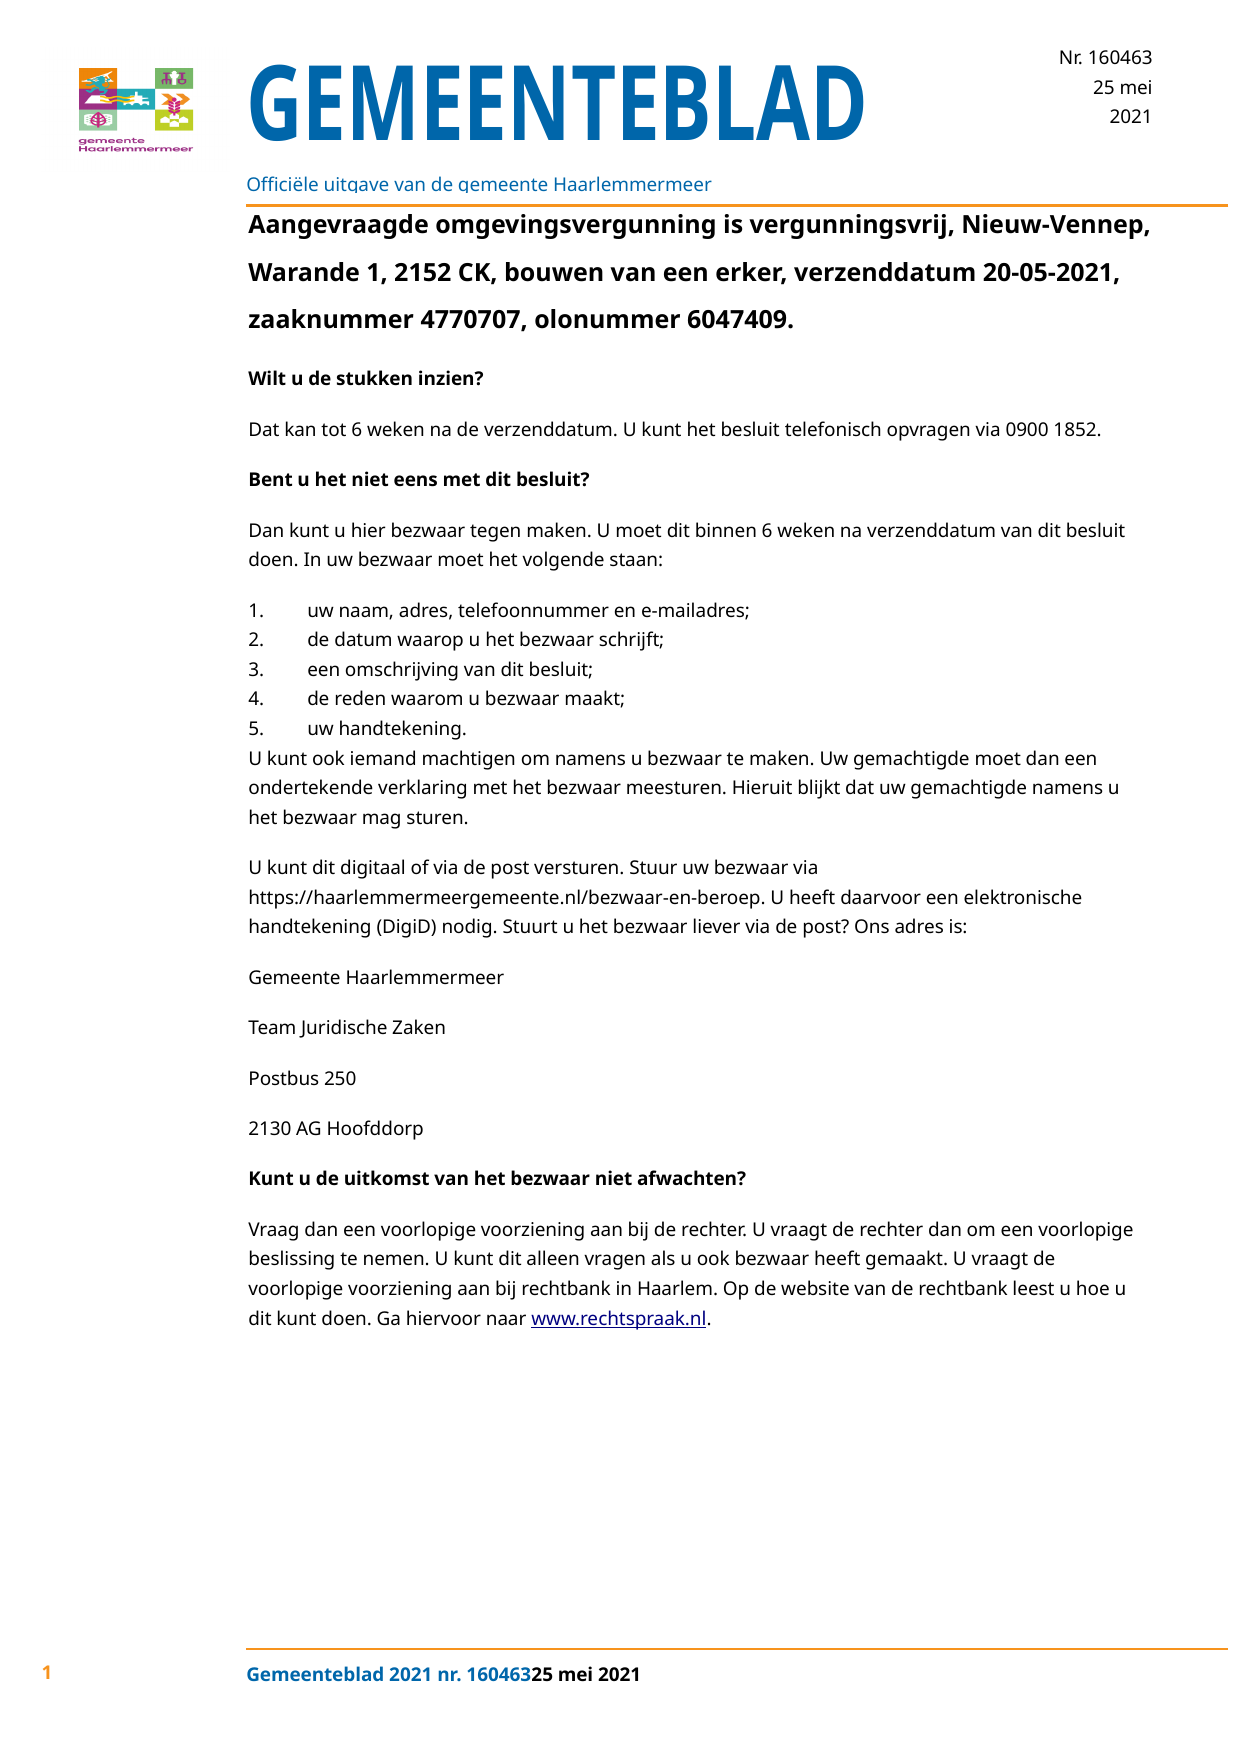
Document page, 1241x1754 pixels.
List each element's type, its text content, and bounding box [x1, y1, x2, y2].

text 2130 AG Hoofddorp [248, 1115, 1152, 1141]
text Gemeente Haarlemmermeer [248, 964, 1152, 989]
text Kunt u de uitkomst van het bezwaar niet afwachten? [248, 1166, 1152, 1191]
text Dat kan tot 6 weken na de verzenddatum. U kunt het besluit telefonisch opvragen via 0900 1852. [248, 416, 1152, 442]
picture [41, 47, 231, 172]
text Wilt u de stukken inzien? [248, 366, 1152, 391]
text Vraag dan een voorlopige voorziening aan bij de rechter. U vraagt de rechter dan om een voorlopige beslissing te nemen. U kunt dit alleen vragen als u ook bezwaar heeft gemaakt. U vraagt de voorlopige voorziening aan bij rechtbank in Haarlem. Op de website van de rechtbank leest u hoe u dit kunt doen. Ga hiervoor naar www.rechtspraak.nl. [248, 1216, 1152, 1330]
list de reden waarom u bezwaar maakt; [248, 686, 1152, 711]
text Aangevraagde omgevingsvergunning is vergunningsvrij, Nieuw-Vennep, Warande 1, 2152 CK, bouwen van een erker, verzenddatum 20-05-2021, zaaknummer 4770707, olonummer 6047409. [248, 207, 1152, 336]
list de datum waarop u het bezwaar schrijft; [248, 626, 1152, 652]
list uw handtekening. [248, 715, 1152, 741]
list uw naam, adres, telefoonnummer en e-mailadres; [248, 597, 1152, 622]
text Team Juridische Zaken [248, 1014, 1152, 1040]
text Postbus 250 [248, 1065, 1152, 1090]
text Bent u het niet eens met dit besluit? [248, 466, 1152, 492]
text Dan kunt u hier bezwaar tegen maken. U moet dit binnen 6 weken na verzenddatum van dit besluit doen. In uw bezwaar moet het volgende staan: [248, 517, 1152, 572]
text U kunt dit digitaal of via de post versturen. Stuur uw bezwaar via https://haarlemmermeergemeente.nl/bezwaar-en-beroep. U heeft daarvoor een elektronische handtekening (DigiD) nodig. Stuurt u het bezwaar liever via de post? Ons adres is: [248, 854, 1152, 939]
list een omschrijving van dit besluit; [248, 656, 1152, 682]
text U kunt ook iemand machtigen om namens u bezwaar te maken. Uw gemachtigde moet dan een ondertekende verklaring met het bezwaar meesturen. Hieruit blijkt dat uw gemachtigde namens u het bezwaar mag sturen. [248, 745, 1152, 829]
